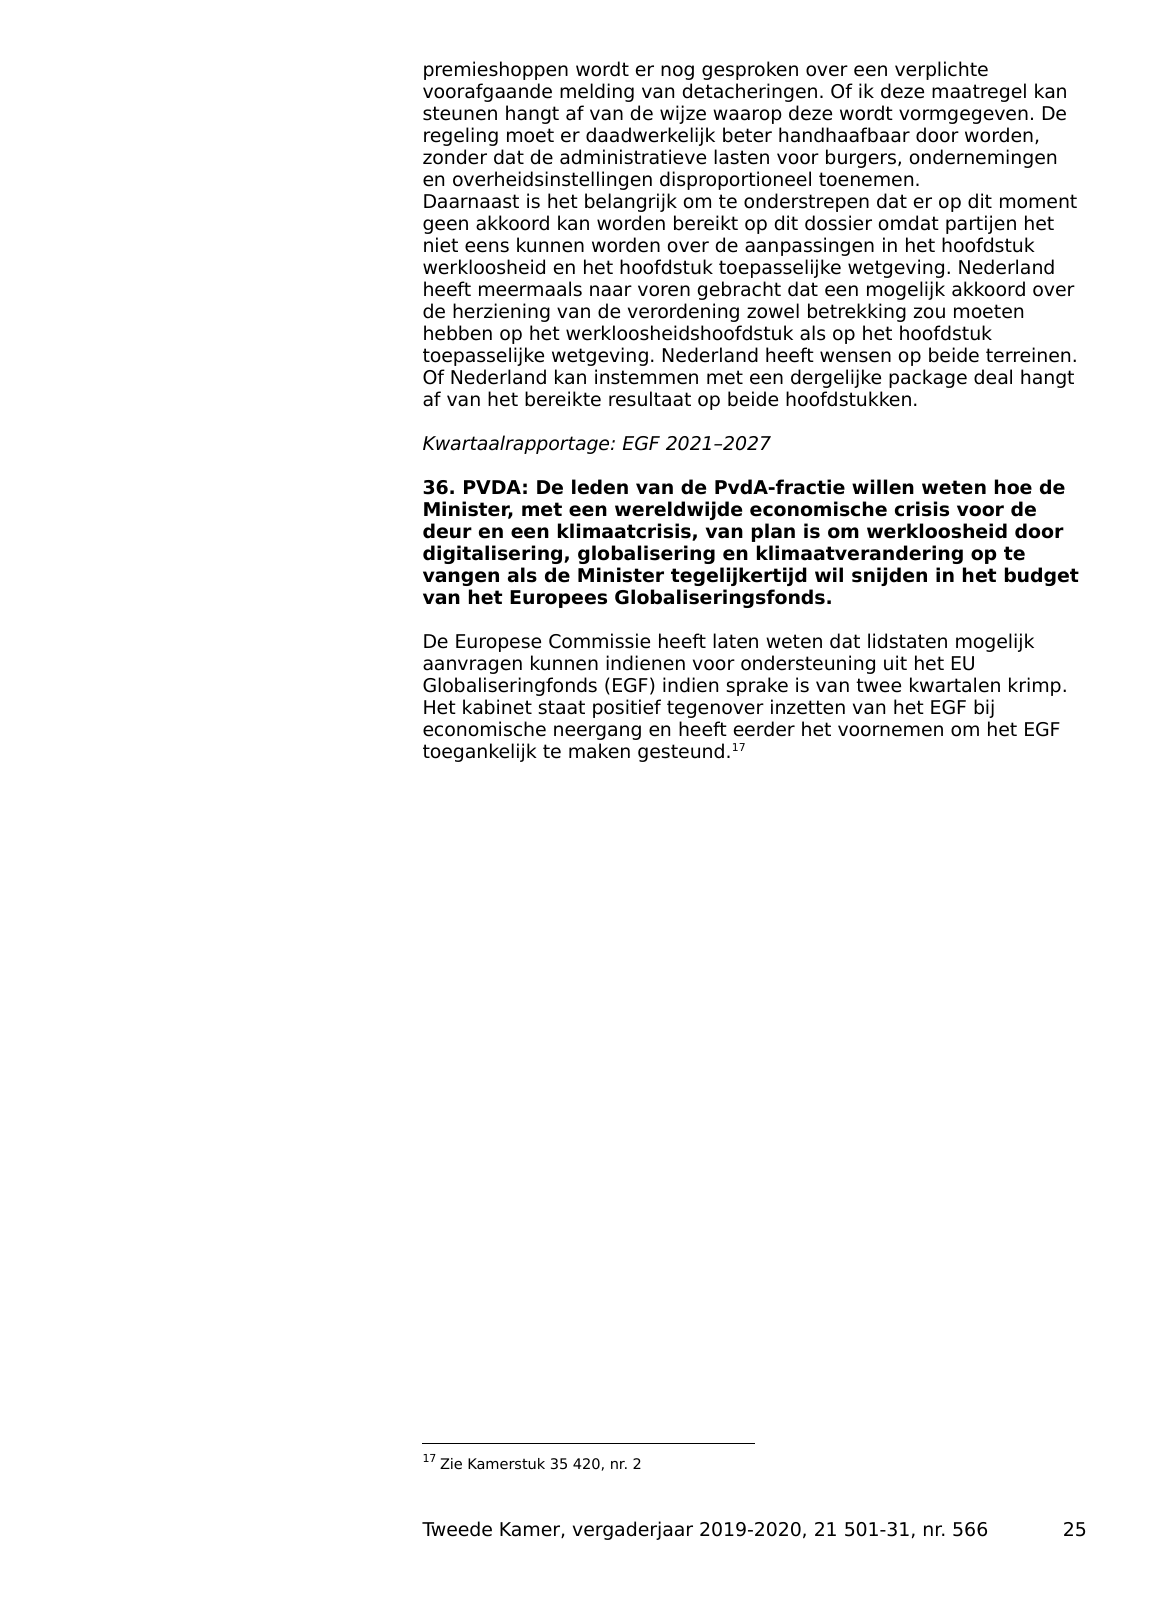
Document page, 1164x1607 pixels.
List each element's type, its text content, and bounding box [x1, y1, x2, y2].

text premieshoppen wordt er nog gesproken over een verplichte voorafgaande melding van detacheringen. Of ik deze maatregel kan steunen hangt af van de wijze waarop deze wordt vormgegeven. De regeling moet er daadwerkelijk beter handhaafbaar door worden, zonder dat de administratieve lasten voor burgers, ondernemingen en overheidsinstellingen disproportioneel toenemen. [422, 59, 1087, 191]
text Daarnaast is het belangrijk om te onderstrepen dat er op dit moment geen akkoord kan worden bereikt op dit dossier omdat partijen het niet eens kunnen worden over de aanpassingen in het hoofdstuk werkloosheid en het hoofdstuk toepasselijke wetgeving. Nederland heeft meermaals naar voren gebracht dat een mogelijk akkoord over de herziening van de verordening zowel betrekking zou moeten hebben op het werkloosheidshoofdstuk als op het hoofdstuk toepasselijke wetgeving. Nederland heeft wensen op beide terreinen. Of Nederland kan instemmen met een dergelijke package deal hangt af van het bereikte resultaat op beide hoofdstukken. [422, 191, 1087, 411]
subtitle Kwartaalrapportage: EGF 2021–2027 [422, 433, 1087, 455]
text 36. PVDA: De leden van de PvdA-fractie willen weten hoe de Minister, met een wereldwijde economische crisis voor de deur en een klimaatcrisis, van plan is om werkloosheid door digitalisering, globalisering en klimaatverandering op te vangen als de Minister tegelijkertijd wil snijden in het budget van het Europees Globaliseringsfonds. [422, 477, 1087, 609]
text Zie Kamerstuk 35 420, nr. 2 [422, 1452, 1087, 1474]
text De Europese Commissie heeft laten weten dat lidstaten mogelijk aanvragen kunnen indienen voor ondersteuning uit het EU Globaliseringfonds (EGF) indien sprake is van twee kwartalen krimp. Het kabinet staat positief tegenover inzetten van het EGF bij economische neergang en heeft eerder het voornemen om het EGF toegankelijk te maken gesteund. [422, 631, 1087, 763]
